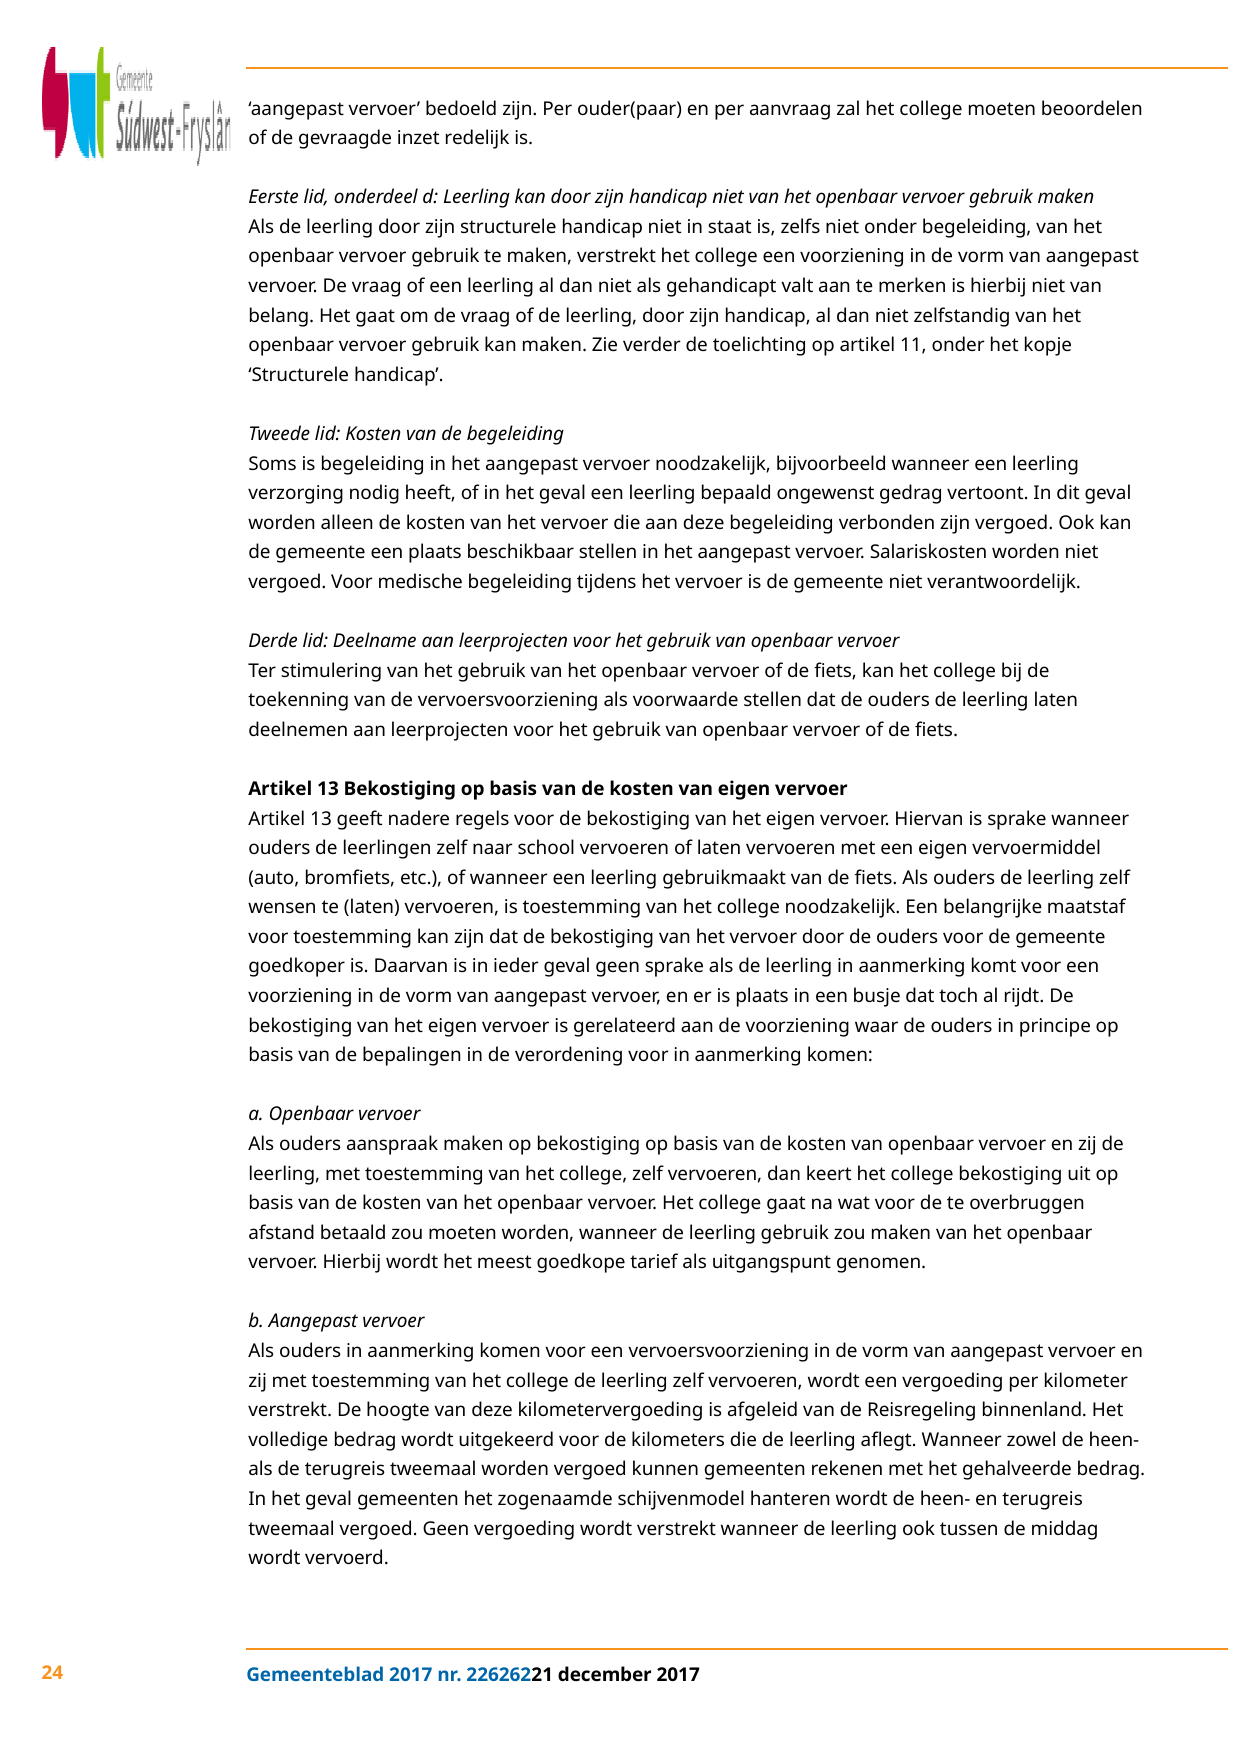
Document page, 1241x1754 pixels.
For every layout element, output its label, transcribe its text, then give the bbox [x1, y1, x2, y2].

text ‘aangepast vervoer’ bedoeld zijn. Per ouder(paar) en per aanvraag zal het college moeten beoordelen of de gevraagde inzet redelijk is. [248, 95, 1152, 150]
text a. Openbaar vervoer [248, 1101, 1152, 1126]
text Artikel 13 Bekostiging op basis van de kosten van eigen vervoer [248, 775, 1152, 801]
text Ter stimulering van het gebruik van het openbaar vervoer of de fiets, kan het college bij de toekenning van de vervoersvoorziening als voorwaarde stellen dat de ouders de leerling laten deelnemen aan leerprojecten voor het gebruik van openbaar vervoer of de fiets. [248, 657, 1152, 742]
text Als ouders aanspraak maken op bekostiging op basis van de kosten van openbaar vervoer en zij de leerling, met toestemming van het college, zelf vervoeren, dan keert het college bekostiging uit op basis van de kosten van het openbaar vervoer. Het college gaat na wat voor de te overbruggen afstand betaald zou moeten worden, wanneer de leerling gebruik zou maken van het openbaar vervoer. Hierbij wordt het meest goedkope tarief als uitgangspunt genomen. [248, 1130, 1152, 1274]
text b. Aangepast vervoer [248, 1308, 1152, 1333]
text Eerste lid, onderdeel d: Leerling kan door zijn handicap niet van het openbaar vervoer gebruik maken [248, 183, 1152, 209]
text Derde lid: Deelname aan leerprojecten voor het gebruik van openbaar vervoer [248, 627, 1152, 653]
text Soms is begeleiding in het aangepast vervoer noodzakelijk, bijvoorbeeld wanneer een leerling verzorging nodig heeft, of in het geval een leerling bepaald ongewenst gedrag vertoont. In dit geval worden alleen de kosten van het vervoer die aan deze begeleiding verbonden zijn vergoed. Ook kan de gemeente een plaats beschikbaar stellen in het aangepast vervoer. Salariskosten worden niet vergoed. Voor medische begeleiding tijdens het vervoer is de gemeente niet verantwoordelijk. [248, 450, 1152, 594]
text Als de leerling door zijn structurele handicap niet in staat is, zelfs niet onder begeleiding, van het openbaar vervoer gebruik te maken, verstrekt het college een voorziening in de vorm van aangepast vervoer. De vraag of een leerling al dan niet als gehandicapt valt aan te merken is hierbij niet van belang. Het gaat om de vraag of de leerling, door zijn handicap, al dan niet zelfstandig van het openbaar vervoer gebruik kan maken. Zie verder de toelichting op artikel 11, onder het kopje ‘Structurele handicap’. [248, 213, 1152, 387]
text Tweede lid: Kosten van de begeleiding [248, 420, 1152, 446]
picture [41, 47, 231, 172]
text Artikel 13 geeft nadere regels voor de bekostiging van het eigen vervoer. Hiervan is sprake wanneer ouders de leerlingen zelf naar school vervoeren of laten vervoeren met een eigen vervoermiddel (auto, bromfiets, etc.), of wanneer een leerling gebruikmaakt van de fiets. Als ouders de leerling zelf wensen te (laten) vervoeren, is toestemming van het college noodzakelijk. Een belangrijke maatstaf voor toestemming kan zijn dat de bekostiging van het vervoer door de ouders voor de gemeente goedkoper is. Daarvan is in ieder geval geen sprake als de leerling in aanmerking komt voor een voorziening in de vorm van aangepast vervoer, en er is plaats in een busje dat toch al rijdt. De bekostiging van het eigen vervoer is gerelateerd aan de voorziening waar de ouders in principe op basis van de bepalingen in de verordening voor in aanmerking komen: [248, 805, 1152, 1067]
text Als ouders in aanmerking komen voor een vervoersvoorziening in de vorm van aangepast vervoer en zij met toestemming van het college de leerling zelf vervoeren, wordt een vergoeding per kilometer verstrekt. De hoogte van deze kilometervergoeding is afgeleid van de Reisregeling binnenland. Het volledige bedrag wordt uitgekeerd voor de kilometers die de leerling aflegt. Wanneer zowel de heen- als de terugreis tweemaal worden vergoed kunnen gemeenten rekenen met het gehalveerde bedrag. In het geval gemeenten het zogenaamde schijvenmodel hanteren wordt de heen- en terugreis tweemaal vergoed. Geen vergoeding wordt verstrekt wanneer de leerling ook tussen de middag wordt vervoerd. [248, 1337, 1152, 1570]
